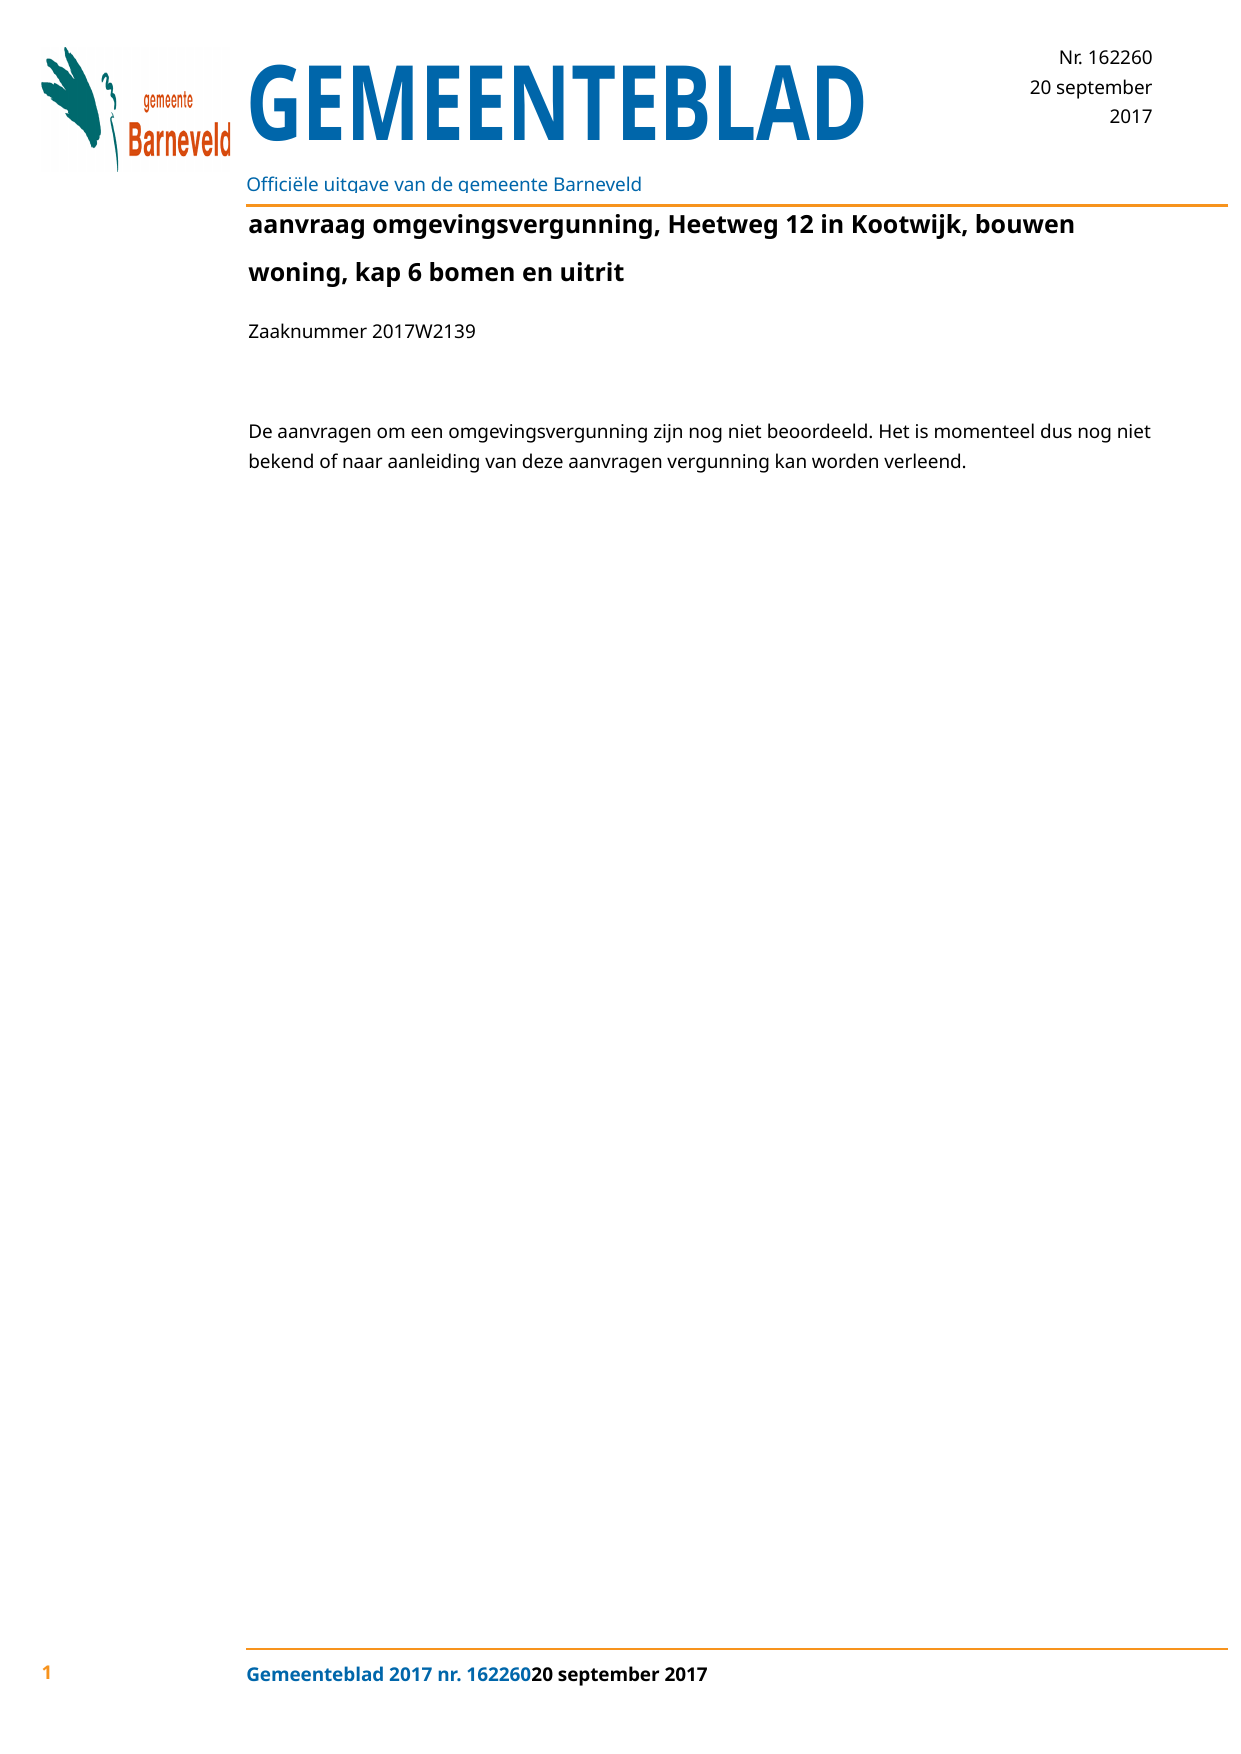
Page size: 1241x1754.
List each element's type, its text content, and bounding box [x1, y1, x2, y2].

text Zaaknummer 2017W2139 [248, 318, 1152, 344]
text De aanvragen om een omgevingsvergunning zijn nog niet beoordeeld. Het is momenteel dus nog niet bekend of naar aanleiding van deze aanvragen vergunning kan worden verleend. [248, 419, 1152, 474]
picture [41, 47, 231, 172]
text aanvraag omgevingsvergunning, Heetweg 12 in Kootwijk, bouwen woning, kap 6 bomen en uitrit [248, 207, 1152, 288]
